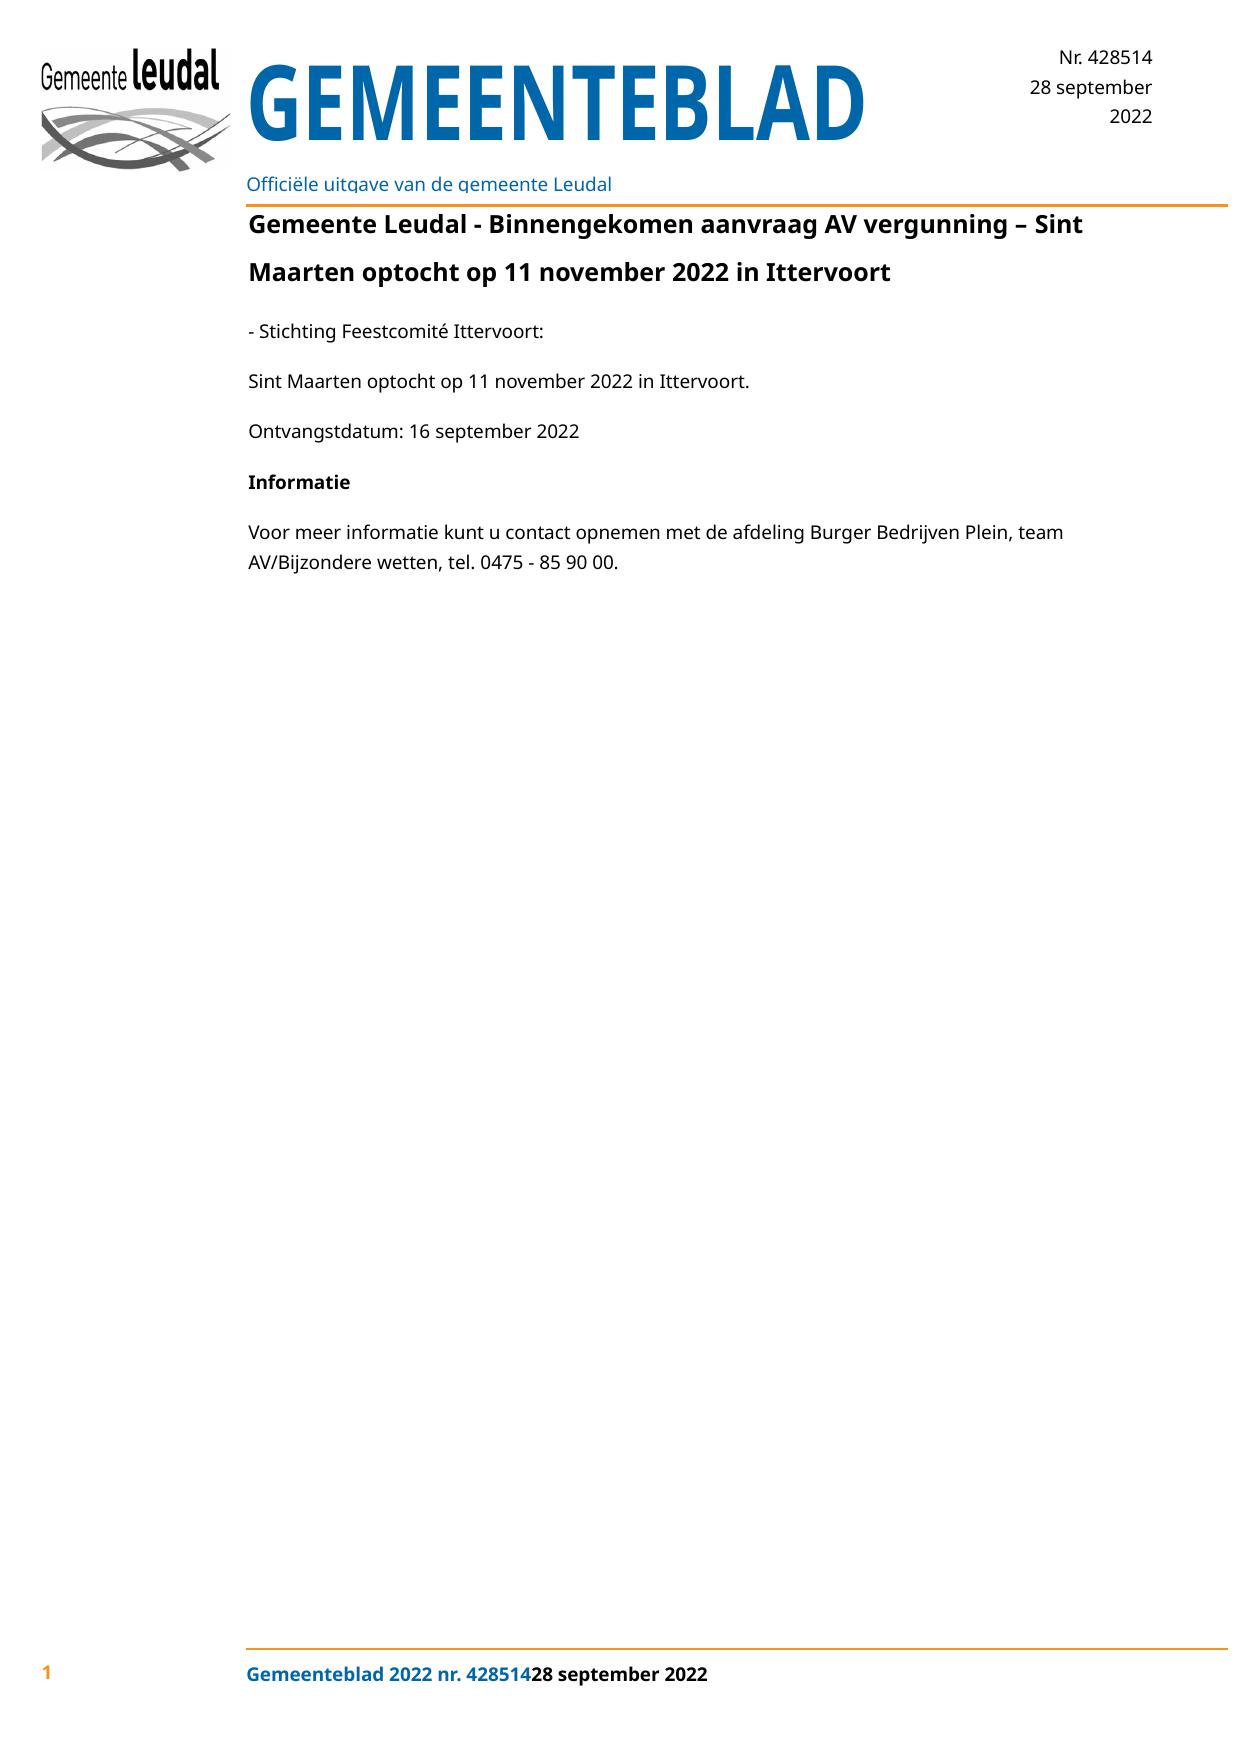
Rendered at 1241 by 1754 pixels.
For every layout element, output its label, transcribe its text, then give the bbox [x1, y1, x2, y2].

text Ontvangstdatum: 16 september 2022 [248, 419, 1152, 444]
text Voor meer informatie kunt u contact opnemen met de afdeling Burger Bedrijven Plein, team AV/Bijzondere wetten, tel. 0475 - 85 90 00. [248, 519, 1152, 575]
text - Stichting Feestcomité Ittervoort: [248, 318, 1152, 344]
picture [41, 47, 231, 172]
text Sint Maarten optocht op 11 november 2022 in Ittervoort. [248, 368, 1152, 394]
text Gemeente Leudal - Binnengekomen aanvraag AV vergunning – Sint Maarten optocht op 11 november 2022 in Ittervoort [248, 207, 1152, 288]
text Informatie [248, 469, 1152, 495]
